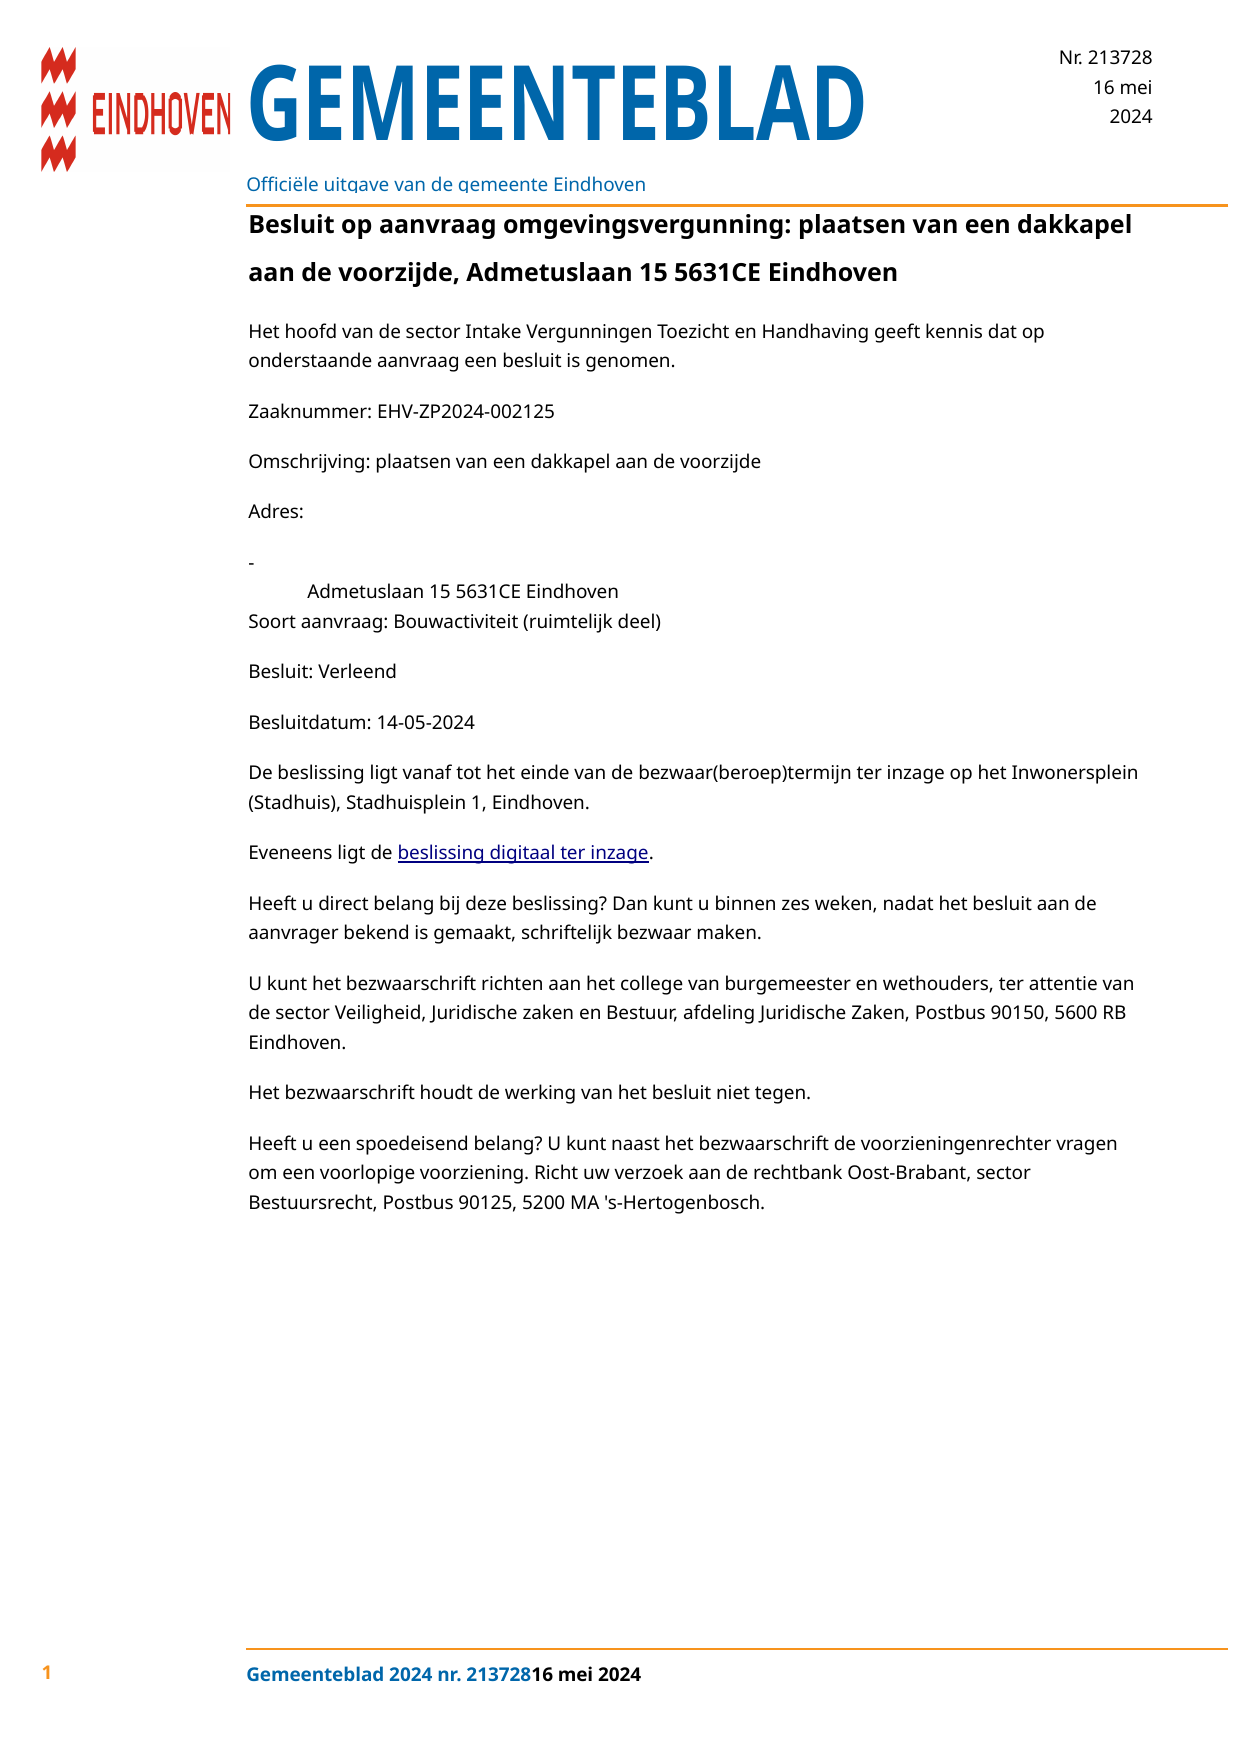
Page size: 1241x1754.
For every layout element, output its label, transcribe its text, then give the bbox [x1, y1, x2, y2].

text Soort aanvraag: Bouwactiviteit (ruimtelijk deel) [248, 608, 1152, 634]
text Besluitdatum: 14-05-2024 [248, 709, 1152, 735]
text U kunt het bezwaarschrift richten aan het college van burgemeester en wethouders, ter attentie van de sector Veiligheid, Juridische zaken en Bestuur, afdeling Juridische Zaken, Postbus 90150, 5600 RB Eindhoven. [248, 970, 1152, 1055]
text Heeft u een spoedeisend belang? U kunt naast het bezwaarschrift de voorzieningenrechter vragen om een voorlopige voorziening. Richt uw verzoek aan de rechtbank Oost-Brabant, sector Bestuursrecht, Postbus 90125, 5200 MA 's-Hertogenbosch. [248, 1130, 1152, 1215]
picture [41, 47, 231, 172]
text Adres: [248, 499, 1152, 524]
text Het bezwaarschrift houdt de werking van het besluit niet tegen. [248, 1079, 1152, 1105]
text Heeft u direct belang bij deze beslissing? Dan kunt u binnen zes weken, nadat het besluit aan de aanvrager bekend is gemaakt, schriftelijk bezwaar maken. [248, 890, 1152, 945]
text Eveneens ligt de beslissing digitaal ter inzage. [248, 839, 1152, 865]
text De beslissing ligt vanaf tot het einde van de bezwaar(beroep)termijn ter inzage op het Inwonersplein (Stadhuis), Stadhuisplein 1, Eindhoven. [248, 759, 1152, 815]
text Zaaknummer: EHV-ZP2024-002125 [248, 398, 1152, 424]
text Besluit op aanvraag omgevingsvergunning: plaatsen van een dakkapel aan de voorzijde, Admetuslaan 15 5631CE Eindhoven [248, 207, 1152, 288]
text Omschrijving: plaatsen van een dakkapel aan de voorzijde [248, 448, 1152, 474]
list Admetuslaan 15 5631CE Eindhoven [248, 579, 1152, 604]
text Besluit: Verleend [248, 659, 1152, 684]
text Het hoofd van de sector Intake Vergunningen Toezicht en Handhaving geeft kennis dat op onderstaande aanvraag een besluit is genomen. [248, 318, 1152, 373]
